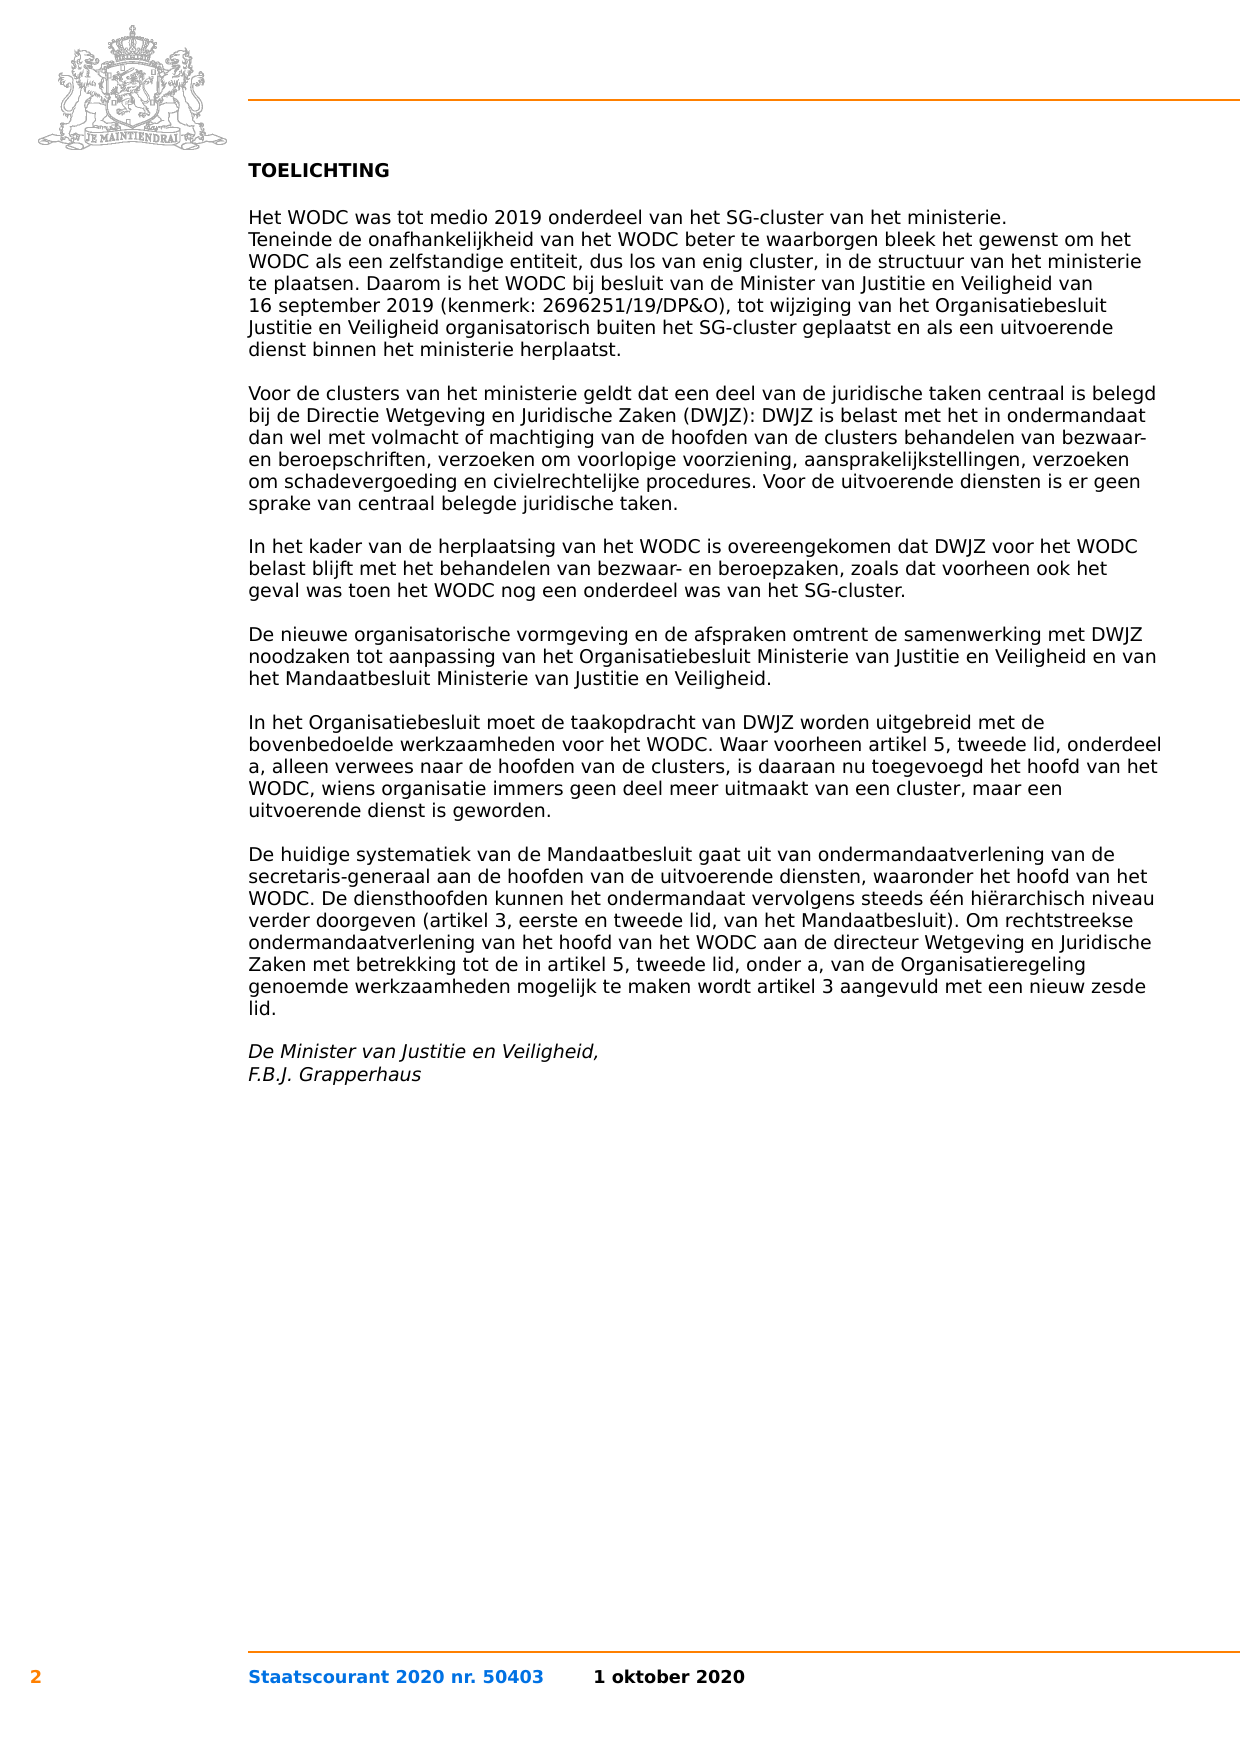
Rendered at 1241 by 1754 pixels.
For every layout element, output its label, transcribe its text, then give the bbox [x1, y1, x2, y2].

text Het WODC was tot medio 2019 onderdeel van het SG-cluster van het ministerie. [248, 207, 1163, 229]
text In het kader van de herplaatsing van het WODC is overeengekomen dat DWJZ voor het WODC belast blijft met het behandelen van bezwaar- en beroepzaken, zoals dat voorheen ook het geval was toen het WODC nog een onderdeel was van het SG-cluster. [248, 536, 1163, 602]
text In het Organisatiebesluit moet de taakopdracht van DWJZ worden uitgebreid met de bovenbedoelde werkzaamheden voor het WODC. Waar voorheen artikel 5, tweede lid, onderdeel a, alleen verwees naar de hoofden van de clusters, is daaraan nu toegevoegd het hoofd van het WODC, wiens organisatie immers geen deel meer uitmaakt van een cluster, maar een uitvoerende dienst is geworden. [248, 712, 1163, 822]
subtitle TOELICHTING [248, 160, 1163, 182]
text De nieuwe organisatorische vormgeving en de afspraken omtrent de samenwerking met DWJZ noodzaken tot aanpassing van het Organisatiebesluit Ministerie van Justitie en Veiligheid en van het Mandaatbesluit Ministerie van Justitie en Veiligheid. [248, 624, 1163, 690]
text Teneinde de onafhankelijkheid van het WODC beter te waarborgen bleek het gewenst om het WODC als een zelfstandige entiteit, dus los van enig cluster, in de structuur van het ministerie te plaatsen. Daarom is het WODC bij besluit van de Minister van Justitie en Veiligheid van 16 september 2019 (kenmerk: 2696251/19/DP&O), tot wijziging van het Organisatiebesluit Justitie en Veiligheid organisatorisch buiten het SG-cluster geplaatst en als een uitvoerende dienst binnen het ministerie herplaatst. [248, 229, 1163, 361]
text De Minister van Justitie en Veiligheid, F.B.J. Grapperhaus [248, 1041, 1163, 1085]
text De huidige systematiek van de Mandaatbesluit gaat uit van ondermandaatverlening van de secretaris-generaal aan de hoofden van de uitvoerende diensten, waaronder het hoofd van het WODC. De diensthoofden kunnen het ondermandaat vervolgens steeds één hiërarchisch niveau verder doorgeven (artikel 3, eerste en tweede lid, van het Mandaatbesluit). Om rechtstreekse ondermandaatverlening van het hoofd van het WODC aan de directeur Wetgeving en Juridische Zaken met betrekking tot de in artikel 5, tweede lid, onder a, van de Organisatieregeling genoemde werkzaamheden mogelijk te maken wordt artikel 3 aangevuld met een nieuw zesde lid. [248, 844, 1163, 1019]
picture [38, 25, 227, 150]
text Voor de clusters van het ministerie geldt dat een deel van de juridische taken centraal is belegd bij de Directie Wetgeving en Juridische Zaken (DWJZ): DWJZ is belast met het in ondermandaat dan wel met volmacht of machtiging van de hoofden van de clusters behandelen van bezwaar- en beroepschriften, verzoeken om voorlopige voorziening, aansprakelijkstellingen, verzoeken om schadevergoeding en civielrechtelijke procedures. Voor de uitvoerende diensten is er geen sprake van centraal belegde juridische taken. [248, 383, 1163, 514]
